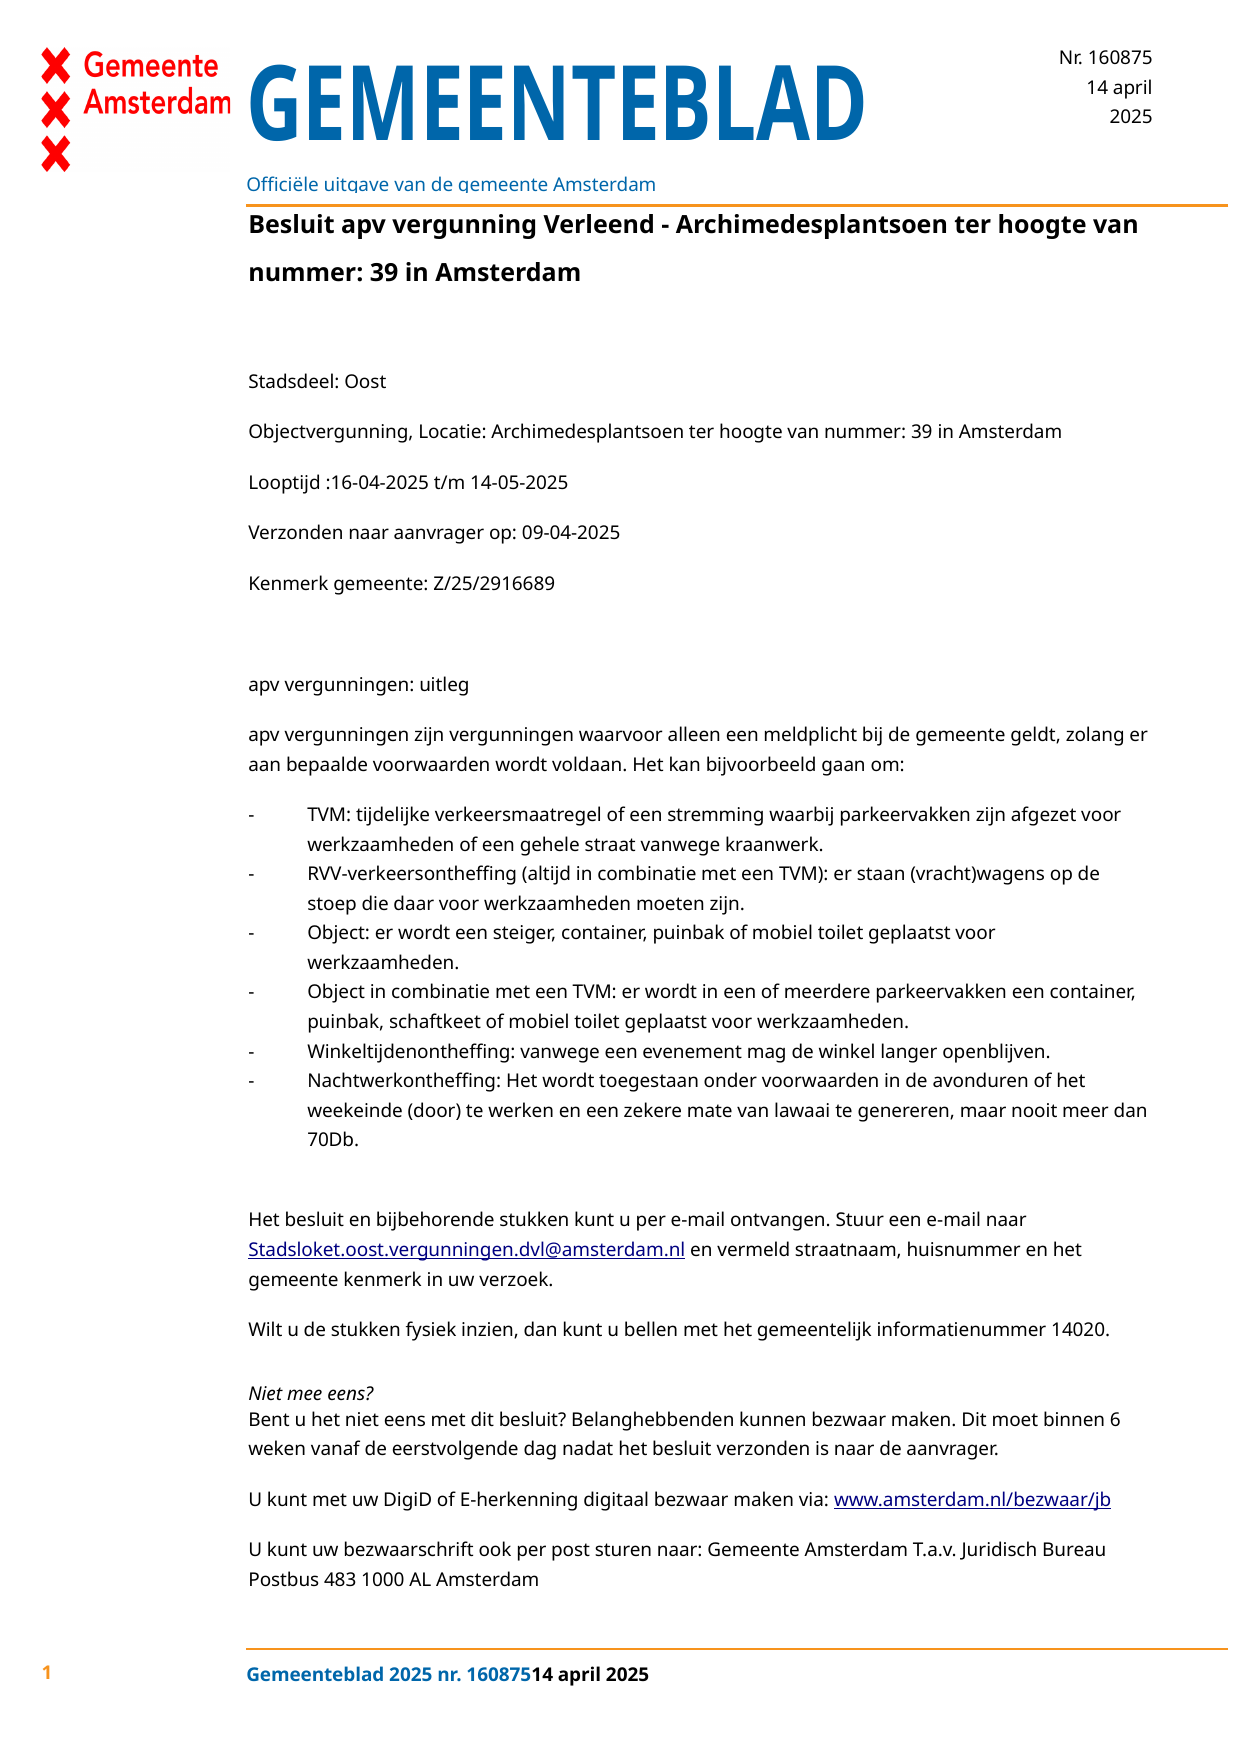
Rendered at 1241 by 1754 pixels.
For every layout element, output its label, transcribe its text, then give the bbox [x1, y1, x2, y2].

text apv vergunningen zijn vergunningen waarvoor alleen een meldplicht bij de gemeente geldt, zolang er aan bepaalde voorwaarden wordt voldaan. Het kan bijvoorbeeld gaan om: [248, 721, 1152, 777]
text Besluit apv vergunning Verleend - Archimedesplantsoen ter hoogte van nummer: 39 in Amsterdam [248, 207, 1152, 288]
text Objectvergunning, Locatie: Archimedesplantsoen ter hoogte van nummer: 39 in Amsterdam [248, 419, 1152, 444]
list TVM: tijdelijke verkeersmaatregel of een stremming waarbij parkeervakken zijn afgezet voor werkzaamheden of een gehele straat vanwege kraanwerk. [248, 801, 1152, 857]
text Het besluit en bijbehorende stukken kunt u per e-mail ontvangen. Stuur een e-mail naar Stadsloket.oost.vergunningen.dvl@amsterdam.nl en vermeld straatnaam, huisnummer en het gemeente kenmerk in uw verzoek. [248, 1207, 1152, 1292]
text apv vergunningen: uitleg [248, 671, 1152, 697]
text Stadsdeel: Oost [248, 368, 1152, 394]
text Looptijd :16-04-2025 t/m 14-05-2025 [248, 469, 1152, 495]
text Verzonden naar aanvrager op: 09-04-2025 [248, 519, 1152, 545]
text Niet mee eens? [248, 1380, 1152, 1406]
text Kenmerk gemeente: Z/25/2916689 [248, 570, 1152, 596]
picture [41, 47, 231, 172]
list RVV-verkeersontheffing (altijd in combinatie met een TVM): er staan (vracht)wagens op de stoep die daar voor werkzaamheden moeten zijn. [248, 860, 1152, 916]
text U kunt uw bezwaarschrift ook per post sturen naar: Gemeente Amsterdam T.a.v. Juridisch Bureau Postbus 483 1000 AL Amsterdam [248, 1536, 1152, 1592]
list Nachtwerkontheffing: Het wordt toegestaan onder voorwaarden in de avonduren of het weekeinde (door) te werken en een zekere mate van lawaai te genereren, maar nooit meer dan 70Db. [248, 1067, 1152, 1152]
text Wilt u de stukken fysiek inzien, dan kunt u bellen met het gemeentelijk informatienummer 14020. [248, 1316, 1152, 1342]
list Winkeltijdenontheffing: vanwege een evenement mag de winkel langer openblijven. [248, 1038, 1152, 1064]
list Object: er wordt een steiger, container, puinbak of mobiel toilet geplaatst voor werkzaamheden. [248, 919, 1152, 975]
list Object in combinatie met een TVM: er wordt in een of meerdere parkeervakken een container, puinbak, schaftkeet of mobiel toilet geplaatst voor werkzaamheden. [248, 979, 1152, 1034]
text Bent u het niet eens met dit besluit? Belanghebbenden kunnen bezwaar maken. Dit moet binnen 6 weken vanaf de eerstvolgende dag nadat het besluit verzonden is naar de aanvrager. [248, 1406, 1152, 1461]
text U kunt met uw DigiD of E-herkenning digitaal bezwaar maken via: www.amsterdam.nl/bezwaar/jb [248, 1486, 1152, 1512]
